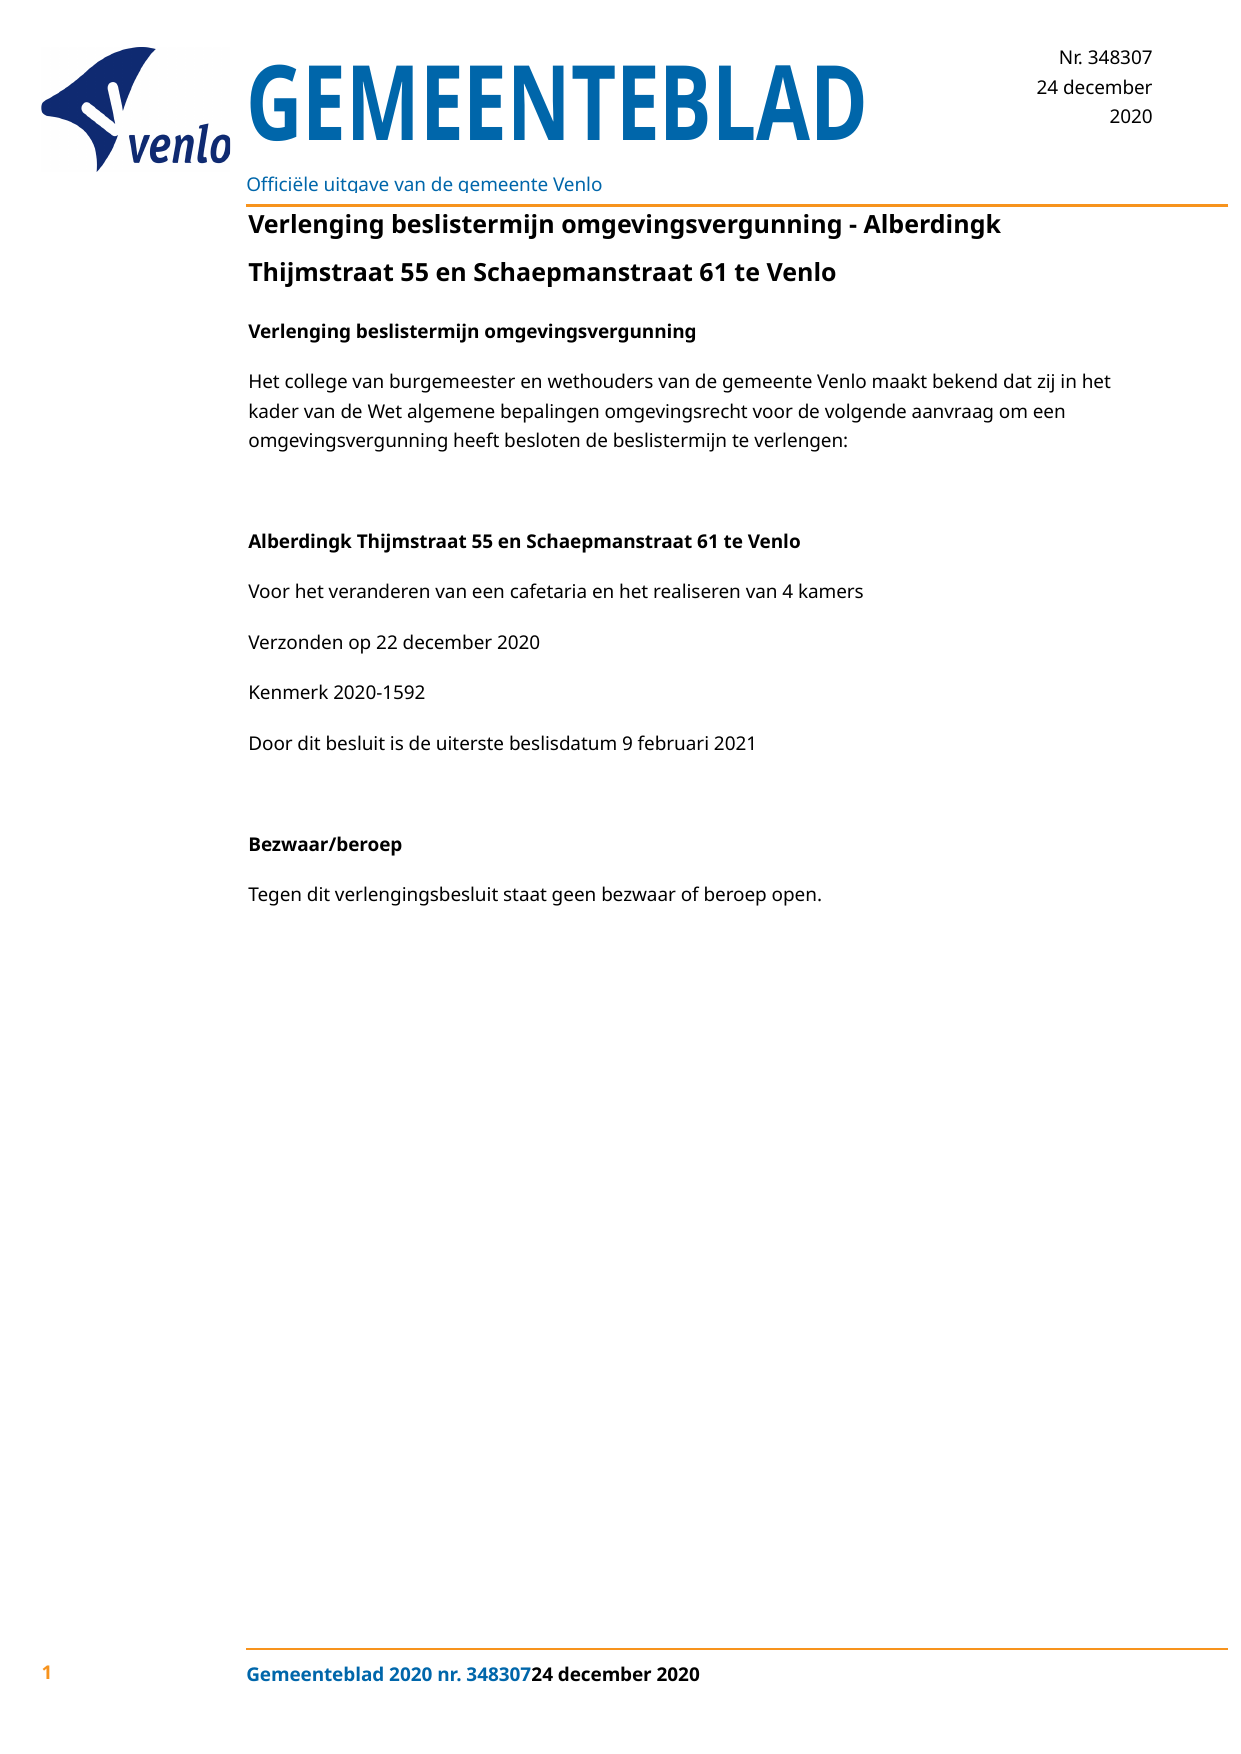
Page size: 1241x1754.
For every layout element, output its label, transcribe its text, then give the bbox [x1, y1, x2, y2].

picture [41, 47, 231, 172]
text Bezwaar/beroep [248, 831, 1152, 857]
text Het college van burgemeester en wethouders van de gemeente Venlo maakt bekend dat zij in het kader van de Wet algemene bepalingen omgevingsrecht voor de volgende aanvraag om een omgevingsvergunning heeft besloten de beslistermijn te verlengen: [248, 368, 1152, 453]
text Verlenging beslistermijn omgevingsvergunning [248, 318, 1152, 344]
text Verlenging beslistermijn omgevingsvergunning - Alberdingk Thijmstraat 55 en Schaepmanstraat 61 te Venlo [248, 207, 1152, 288]
text Kenmerk 2020-1592 [248, 679, 1152, 705]
text Voor het veranderen van een cafetaria en het realiseren van 4 kamers [248, 579, 1152, 604]
text Tegen dit verlengingsbesluit staat geen bezwaar of beroep open. [248, 881, 1152, 907]
text Door dit besluit is de uiterste beslisdatum 9 februari 2021 [248, 730, 1152, 756]
text Alberdingk Thijmstraat 55 en Schaepmanstraat 61 te Venlo [248, 528, 1152, 554]
text Verzonden op 22 december 2020 [248, 629, 1152, 655]
